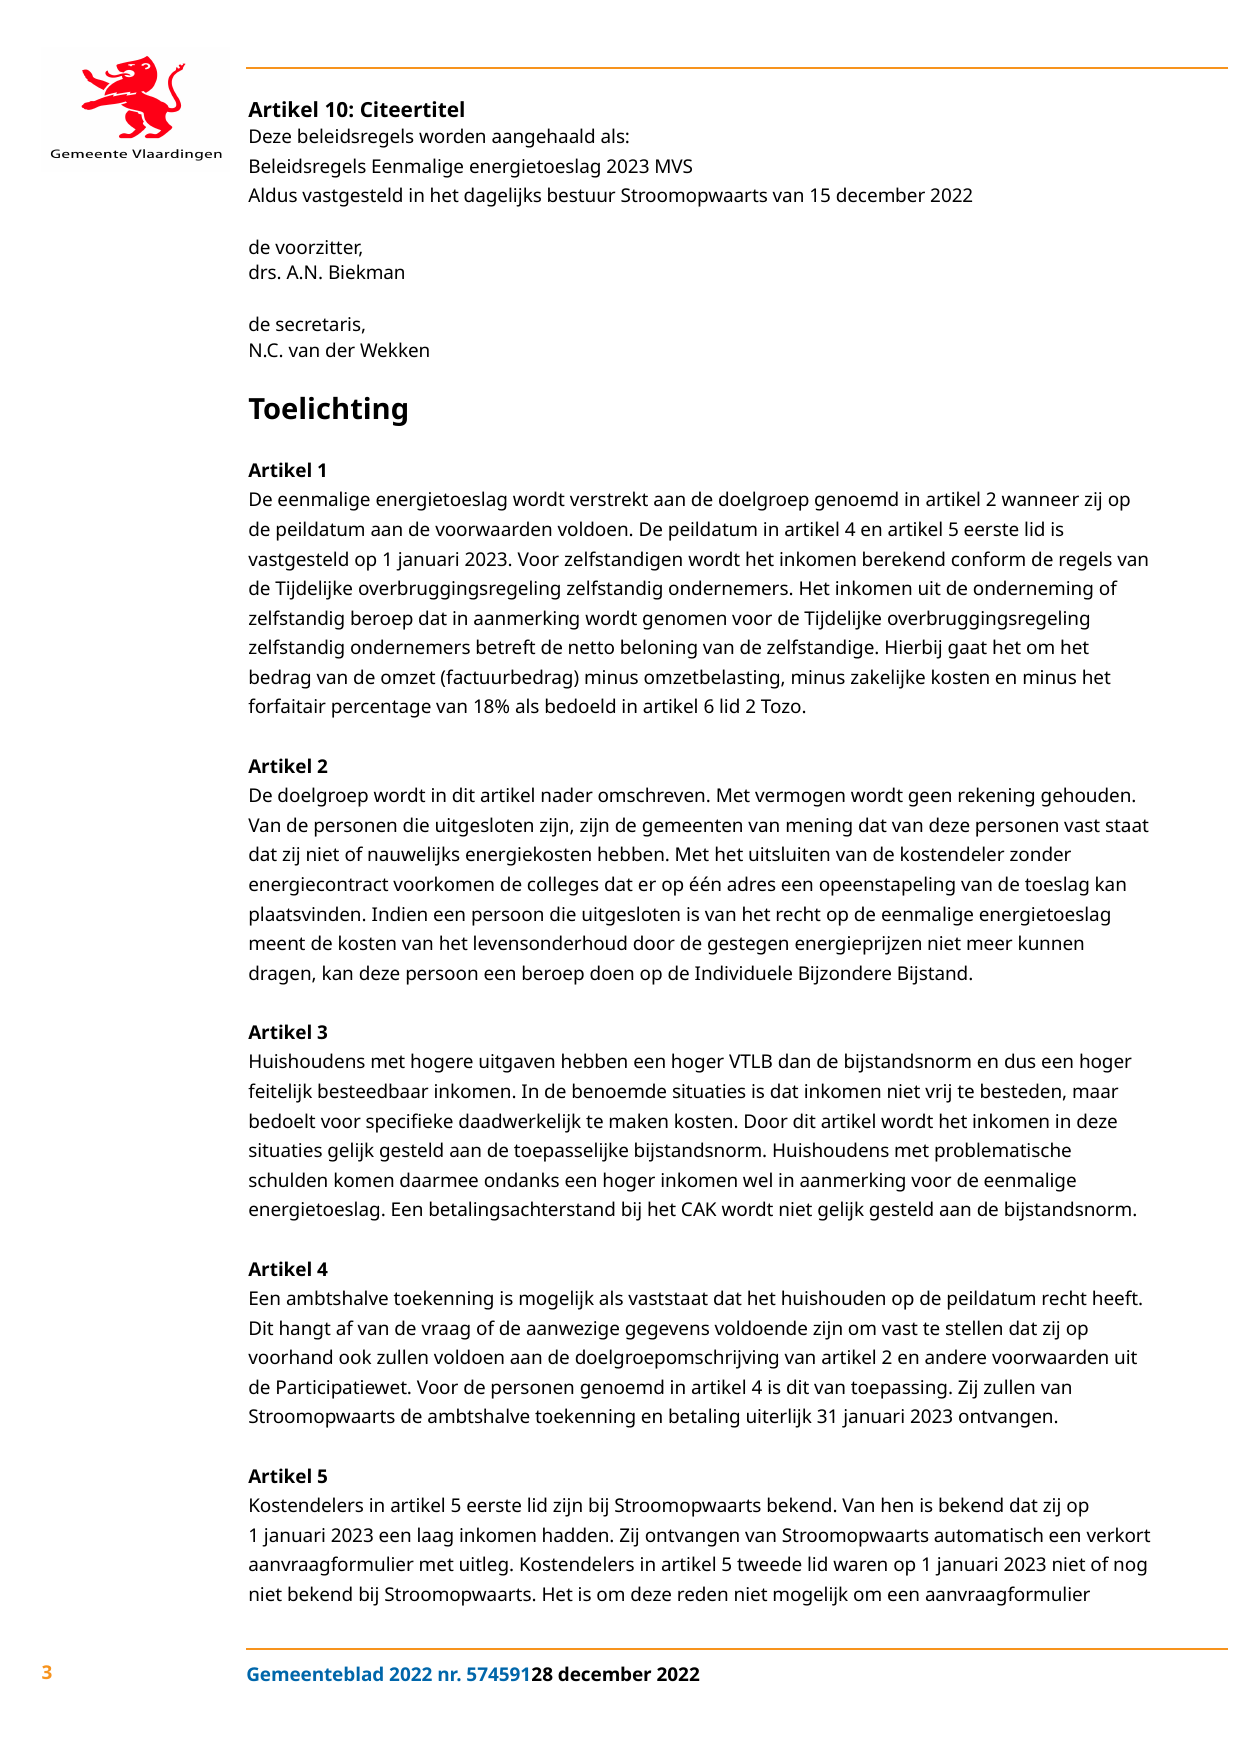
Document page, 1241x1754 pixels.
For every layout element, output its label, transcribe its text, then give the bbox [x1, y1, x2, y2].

text de secretaris, [248, 311, 1152, 337]
text De doelgroep wordt in dit artikel nader omschreven. Met vermogen wordt geen rekening gehouden. Van de personen die uitgesloten zijn, zijn de gemeenten van mening dat van deze personen vast staat dat zij niet of nauwelijks energiekosten hebben. Met het uitsluiten van de kostendeler zonder energiecontract voorkomen de colleges dat er op één adres een opeenstapeling van de toeslag kan plaatsvinden. Indien een persoon die uitgesloten is van het recht op de eenmalige energietoeslag meent de kosten van het levensonderhoud door de gestegen energieprijzen niet meer kunnen dragen, kan deze persoon een beroep doen op de Individuele Bijzondere Bijstand. [248, 782, 1152, 986]
text Artikel 10: Citeertitel [248, 95, 1152, 123]
text drs. A.N. Biekman [248, 259, 1152, 285]
text Artikel 3 [248, 1019, 1152, 1045]
text Artikel 1 [248, 457, 1152, 483]
text Toelichting [248, 388, 1152, 428]
text Artikel 4 [248, 1256, 1152, 1282]
text Artikel 2 [248, 753, 1152, 779]
text de voorzitter, [248, 234, 1152, 259]
text Kostendelers in artikel 5 eerste lid zijn bij Stroomopwaarts bekend. Van hen is bekend dat zij op [248, 1492, 1152, 1518]
text Deze beleidsregels worden aangehaald als: [248, 123, 1152, 149]
text Aldus vastgesteld in het dagelijks bestuur Stroomopwaarts van 15 december 2022 [248, 182, 1152, 208]
text 1 januari 2023 een laag inkomen hadden. Zij ontvangen van Stroomopwaarts automatisch een verkort aanvraagformulier met uitleg. Kostendelers in artikel 5 tweede lid waren op 1 januari 2023 niet of nog niet bekend bij Stroomopwaarts. Het is om deze reden niet mogelijk om een aanvraagformulier [248, 1522, 1152, 1607]
text Een ambtshalve toekenning is mogelijk als vaststaat dat het huishouden op de peildatum recht heeft. Dit hangt af van de vraag of de aanwezige gegevens voldoende zijn om vast te stellen dat zij op voorhand ook zullen voldoen aan de doelgroepomschrijving van artikel 2 en andere voorwaarden uit de Participatiewet. Voor de personen genoemd in artikel 4 is dit van toepassing. Zij zullen van Stroomopwaarts de ambtshalve toekenning en betaling uiterlijk 31 januari 2023 ontvangen. [248, 1285, 1152, 1429]
text N.C. van der Wekken [248, 337, 1152, 362]
text Huishoudens met hogere uitgaven hebben een hoger VTLB dan de bijstandsnorm en dus een hoger feitelijk besteedbaar inkomen. In de benoemde situaties is dat inkomen niet vrij te besteden, maar bedoelt voor specifieke daadwerkelijk te maken kosten. Door dit artikel wordt het inkomen in deze situaties gelijk gesteld aan de toepasselijke bijstandsnorm. Huishoudens met problematische schulden komen daarmee ondanks een hoger inkomen wel in aanmerking voor de eenmalige energietoeslag. Een betalingsachterstand bij het CAK wordt niet gelijk gesteld aan de bijstandsnorm. [248, 1049, 1152, 1222]
text De eenmalige energietoeslag wordt verstrekt aan de doelgroep genoemd in artikel 2 wanneer zij op de peildatum aan de voorwaarden voldoen. De peildatum in artikel 4 en artikel 5 eerste lid is vastgesteld op 1 januari 2023. Voor zelfstandigen wordt het inkomen berekend conform de regels van de Tijdelijke overbruggingsregeling zelfstandig ondernemers. Het inkomen uit de onderneming of zelfstandig beroep dat in aanmerking wordt genomen voor de Tijdelijke overbruggingsregeling zelfstandig ondernemers betreft de netto beloning van de zelfstandige. Hierbij gaat het om het bedrag van de omzet (factuurbedrag) minus omzetbelasting, minus zakelijke kosten en minus het forfaitair percentage van 18% als bedoeld in artikel 6 lid 2 Tozo. [248, 487, 1152, 719]
picture [41, 47, 231, 172]
text Artikel 5 [248, 1463, 1152, 1489]
text Beleidsregels Eenmalige energietoeslag 2023 MVS [248, 153, 1152, 178]
